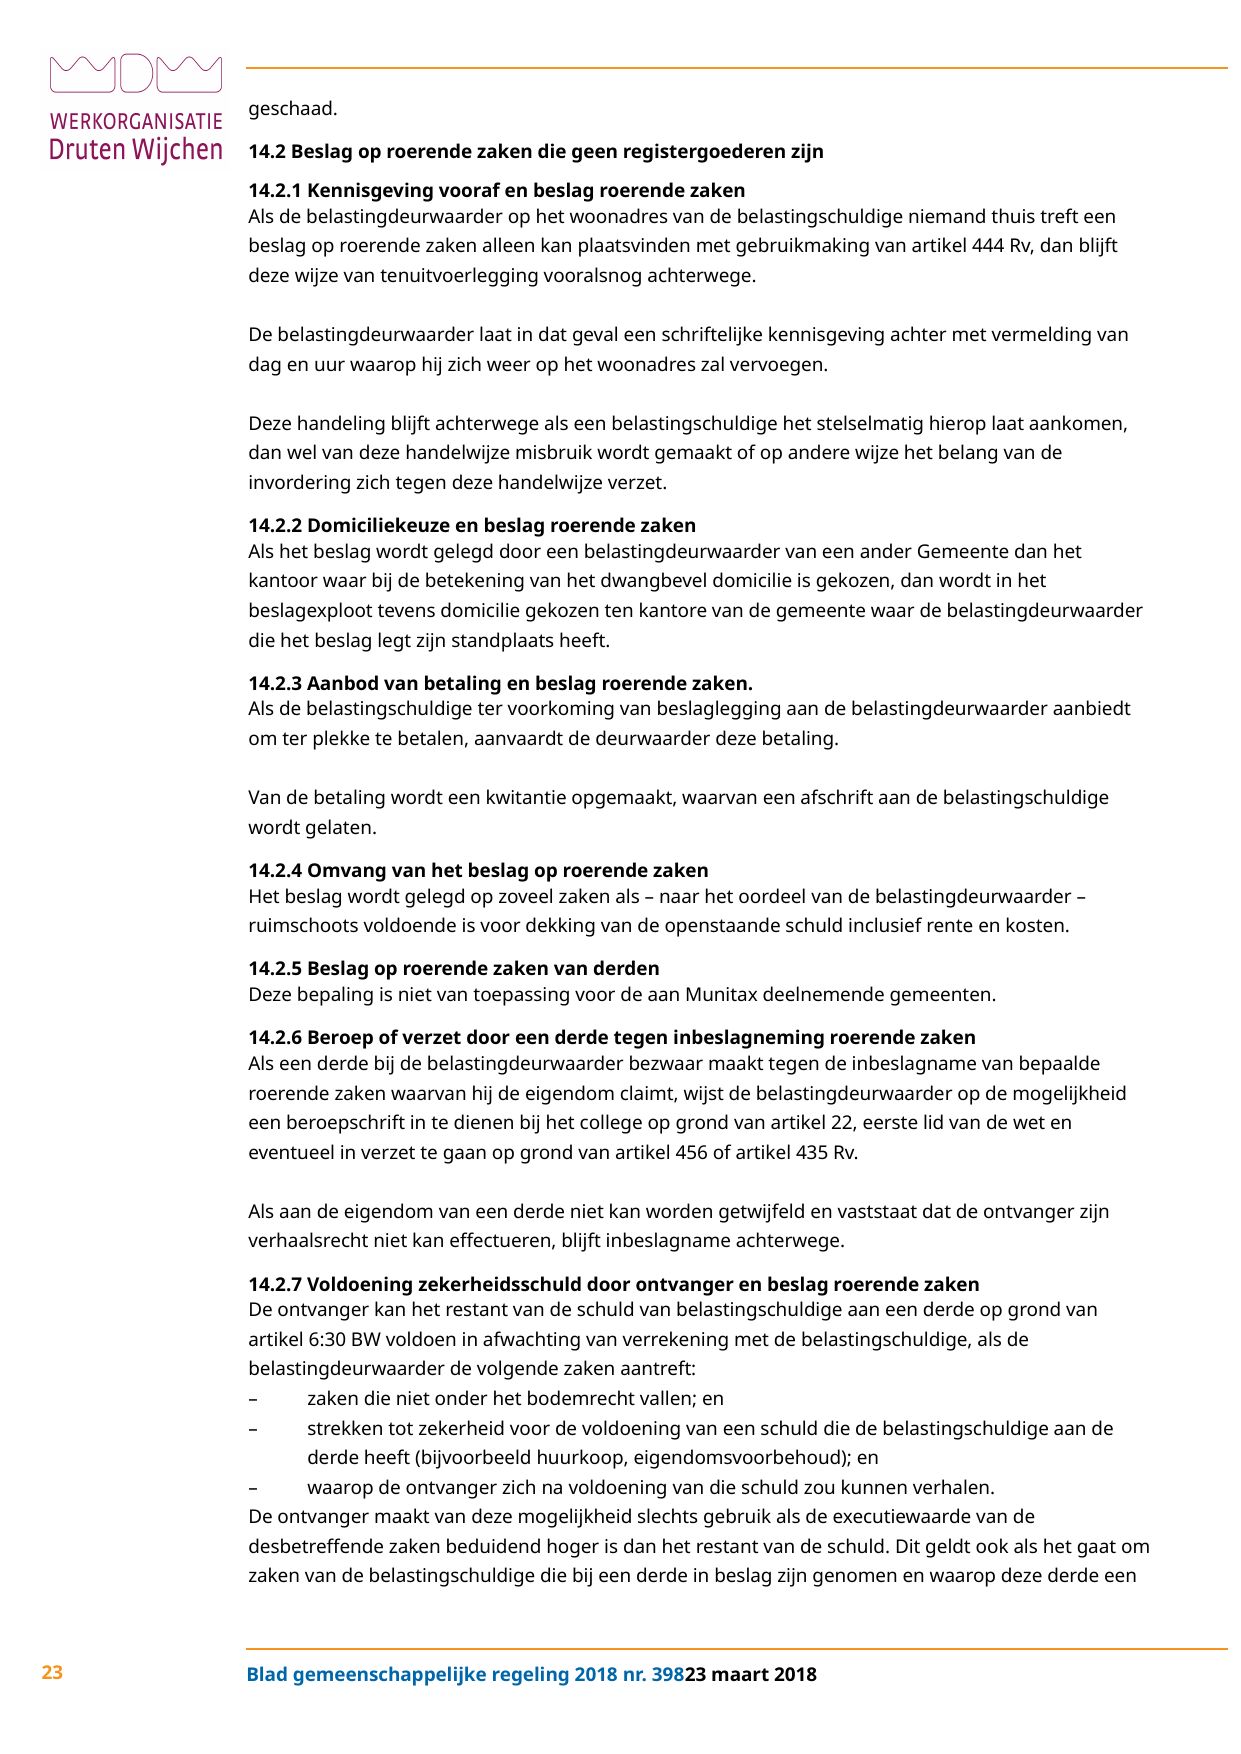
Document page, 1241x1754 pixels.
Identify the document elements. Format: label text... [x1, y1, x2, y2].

text Als het beslag wordt gelegd door een belastingdeurwaarder van een ander Gemeente dan het kantoor waar bij de betekening van het dwangbevel domicilie is gekozen, dan wordt in het beslagexploot tevens domicilie gekozen ten kantore van de gemeente waar de belastingdeurwaarder die het beslag legt zijn standplaats heeft. [248, 538, 1152, 652]
text 14.2.6 Beroep of verzet door een derde tegen inbeslagneming roerende zaken [248, 1024, 1152, 1050]
text Deze bepaling is niet van toepassing voor de aan Munitax deelnemende gemeenten. [248, 981, 1152, 1007]
text De ontvanger kan het restant van de schuld van belastingschuldige aan een derde op grond van artikel 6:30 BW voldoen in afwachting van verrekening met de belastingschuldige, als de belastingdeurwaarder de volgende zaken aantreft: [248, 1296, 1152, 1381]
text geschaad. [248, 95, 1152, 121]
text Als de belastingschuldige ter voorkoming van beslaglegging aan de belastingdeurwaarder aanbiedt om ter plekke te betalen, aanvaardt de deurwaarder deze betaling. [248, 696, 1152, 751]
text 14.2.5 Beslag op roerende zaken van derden [248, 956, 1152, 981]
text 14.2.3 Aanbod van betaling en beslag roerende zaken. [248, 670, 1152, 696]
list waarop de ontvanger zich na voldoening van die schuld zou kunnen verhalen. [248, 1474, 1152, 1500]
text De belastingdeurwaarder laat in dat geval een schriftelijke kennisgeving achter met vermelding van dag en uur waarop hij zich weer op het woonadres zal vervoegen. [248, 321, 1152, 377]
text Als de belastingdeurwaarder op het woonadres van de belastingschuldige niemand thuis treft een beslag op roerende zaken alleen kan plaatsvinden met gebruikmaking van artikel 444 Rv, dan blijft deze wijze van tenuitvoerlegging vooralsnog achterwege. [248, 203, 1152, 288]
text 14.2.4 Omvang van het beslag op roerende zaken [248, 857, 1152, 883]
text Als aan de eigendom van een derde niet kan worden getwijfeld en vaststaat dat de ontvanger zijn verhaalsrecht niet kan effectueren, blijft inbeslagname achterwege. [248, 1198, 1152, 1253]
picture [41, 47, 231, 172]
text De ontvanger maakt van deze mogelijkheid slechts gebruik als de executiewaarde van de desbetreffende zaken beduidend hoger is dan het restant van de schuld. Dit geldt ook als het gaat om zaken van de belastingschuldige die bij een derde in beslag zijn genomen en waarop deze derde een [248, 1503, 1152, 1588]
list zaken die niet onder het bodemrecht vallen; en [248, 1385, 1152, 1411]
text Het beslag wordt gelegd op zoveel zaken als – naar het oordeel van de belastingdeurwaarder – ruimschoots voldoende is voor dekking van de openstaande schuld inclusief rente en kosten. [248, 883, 1152, 938]
text 14.2.1 Kennisgeving vooraf en beslag roerende zaken [248, 177, 1152, 203]
list strekken tot zekerheid voor de voldoening van een schuld die de belastingschuldige aan de derde heeft (bijvoorbeeld huurkoop, eigendomsvoorbehoud); en [248, 1415, 1152, 1470]
text 14.2 Beslag op roerende zaken die geen registergoederen zijn [248, 138, 1152, 164]
text 14.2.7 Voldoening zekerheidsschuld door ontvanger en beslag roerende zaken [248, 1271, 1152, 1296]
text Als een derde bij de belastingdeurwaarder bezwaar maakt tegen de inbeslagname van bepaalde roerende zaken waarvan hij de eigendom claimt, wijst de belastingdeurwaarder op de mogelijkheid een beroepschrift in te dienen bij het college op grond van artikel 22, eerste lid van de wet en eventueel in verzet te gaan op grond van artikel 456 of artikel 435 Rv. [248, 1050, 1152, 1164]
text Van de betaling wordt een kwitantie opgemaakt, waarvan een afschrift aan de belastingschuldige wordt gelaten. [248, 784, 1152, 840]
text 14.2.2 Domiciliekeuze en beslag roerende zaken [248, 512, 1152, 538]
text Deze handeling blijft achterwege als een belastingschuldige het stelselmatig hierop laat aankomen, dan wel van deze handelwijze misbruik wordt gemaakt of op andere wijze het belang van de invordering zich tegen deze handelwijze verzet. [248, 410, 1152, 495]
